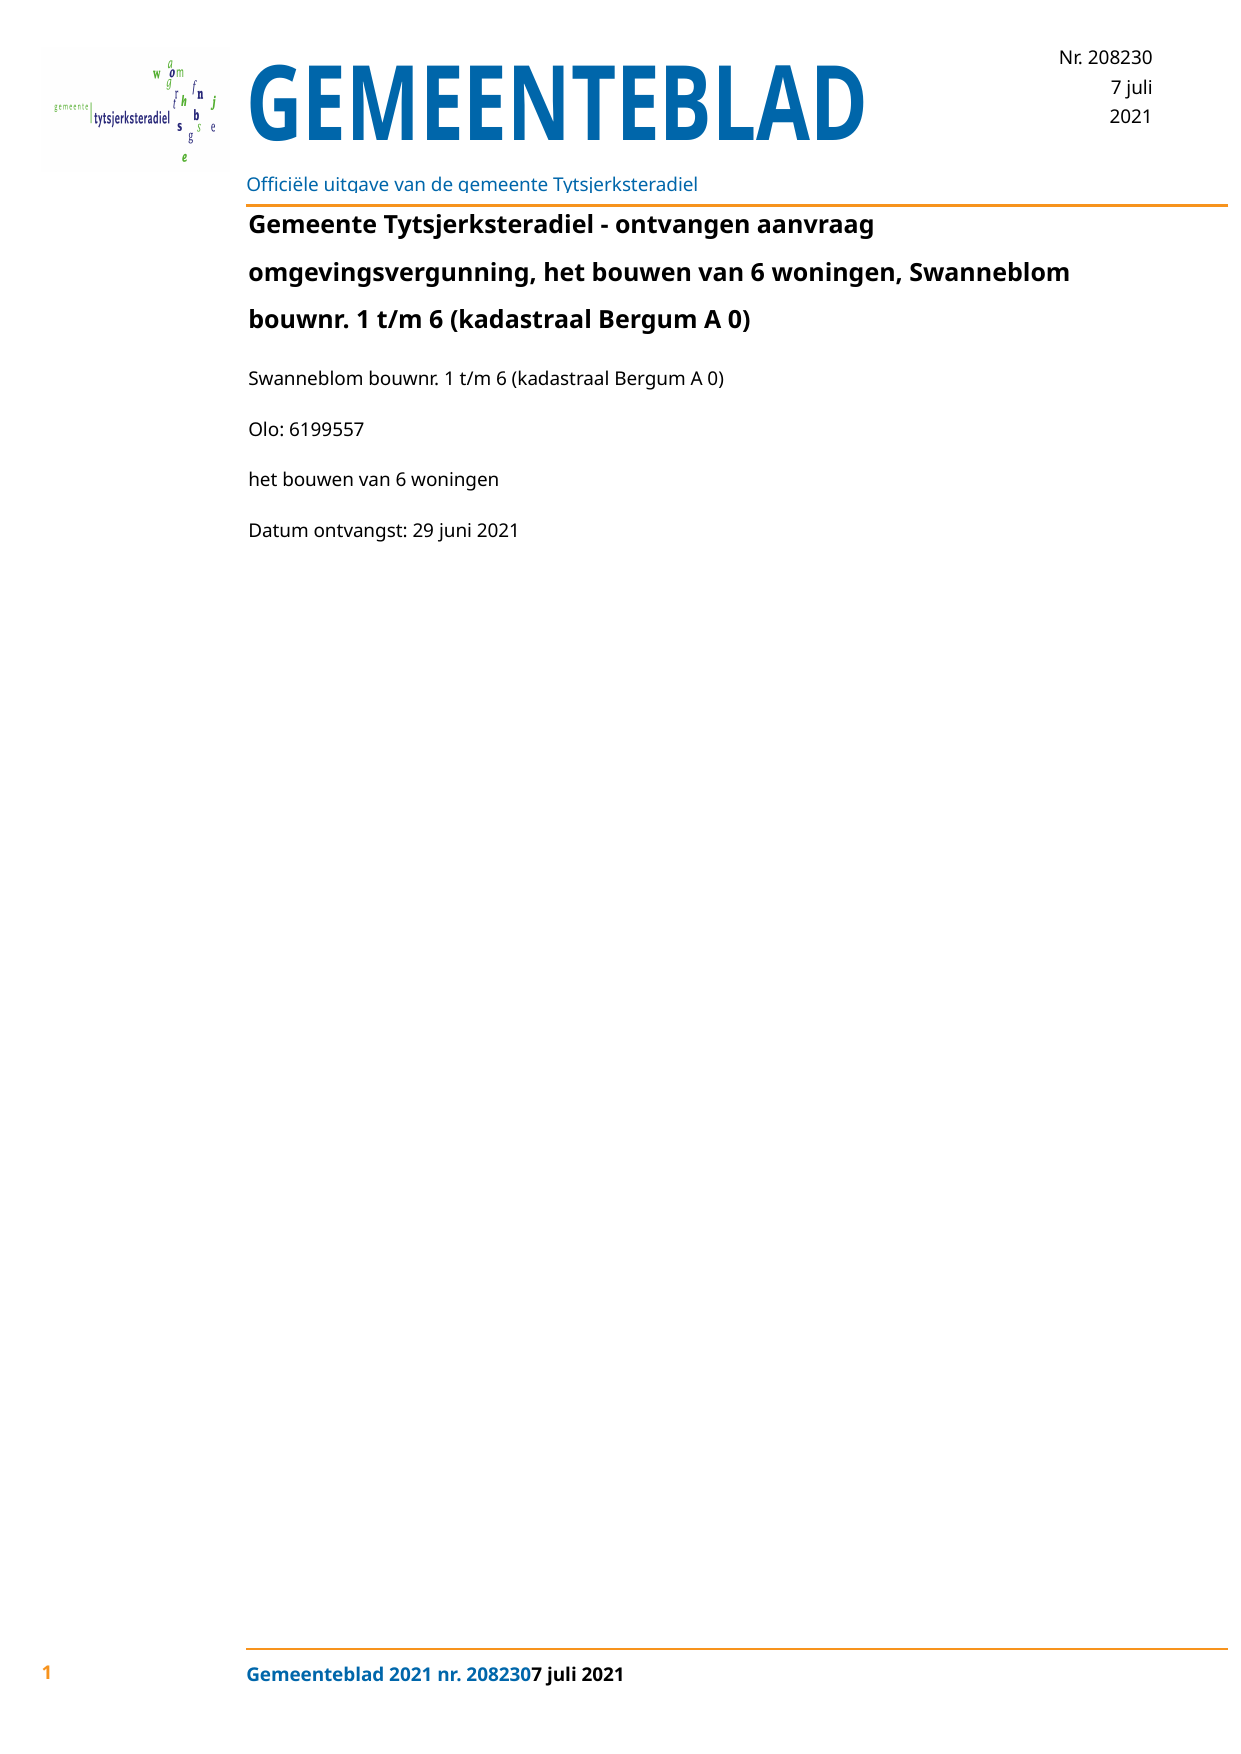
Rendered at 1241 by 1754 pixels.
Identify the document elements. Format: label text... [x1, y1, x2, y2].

text het bouwen van 6 woningen [248, 466, 1152, 492]
text Olo: 6199557 [248, 416, 1152, 442]
text Datum ontvangst: 29 juni 2021 [248, 517, 1152, 542]
text Swanneblom bouwnr. 1 t/m 6 (kadastraal Bergum A 0) [248, 366, 1152, 391]
text Gemeente Tytsjerksteradiel - ontvangen aanvraag omgevingsvergunning, het bouwen van 6 woningen, Swanneblom bouwnr. 1 t/m 6 (kadastraal Bergum A 0) [248, 207, 1152, 336]
picture [41, 47, 231, 172]
